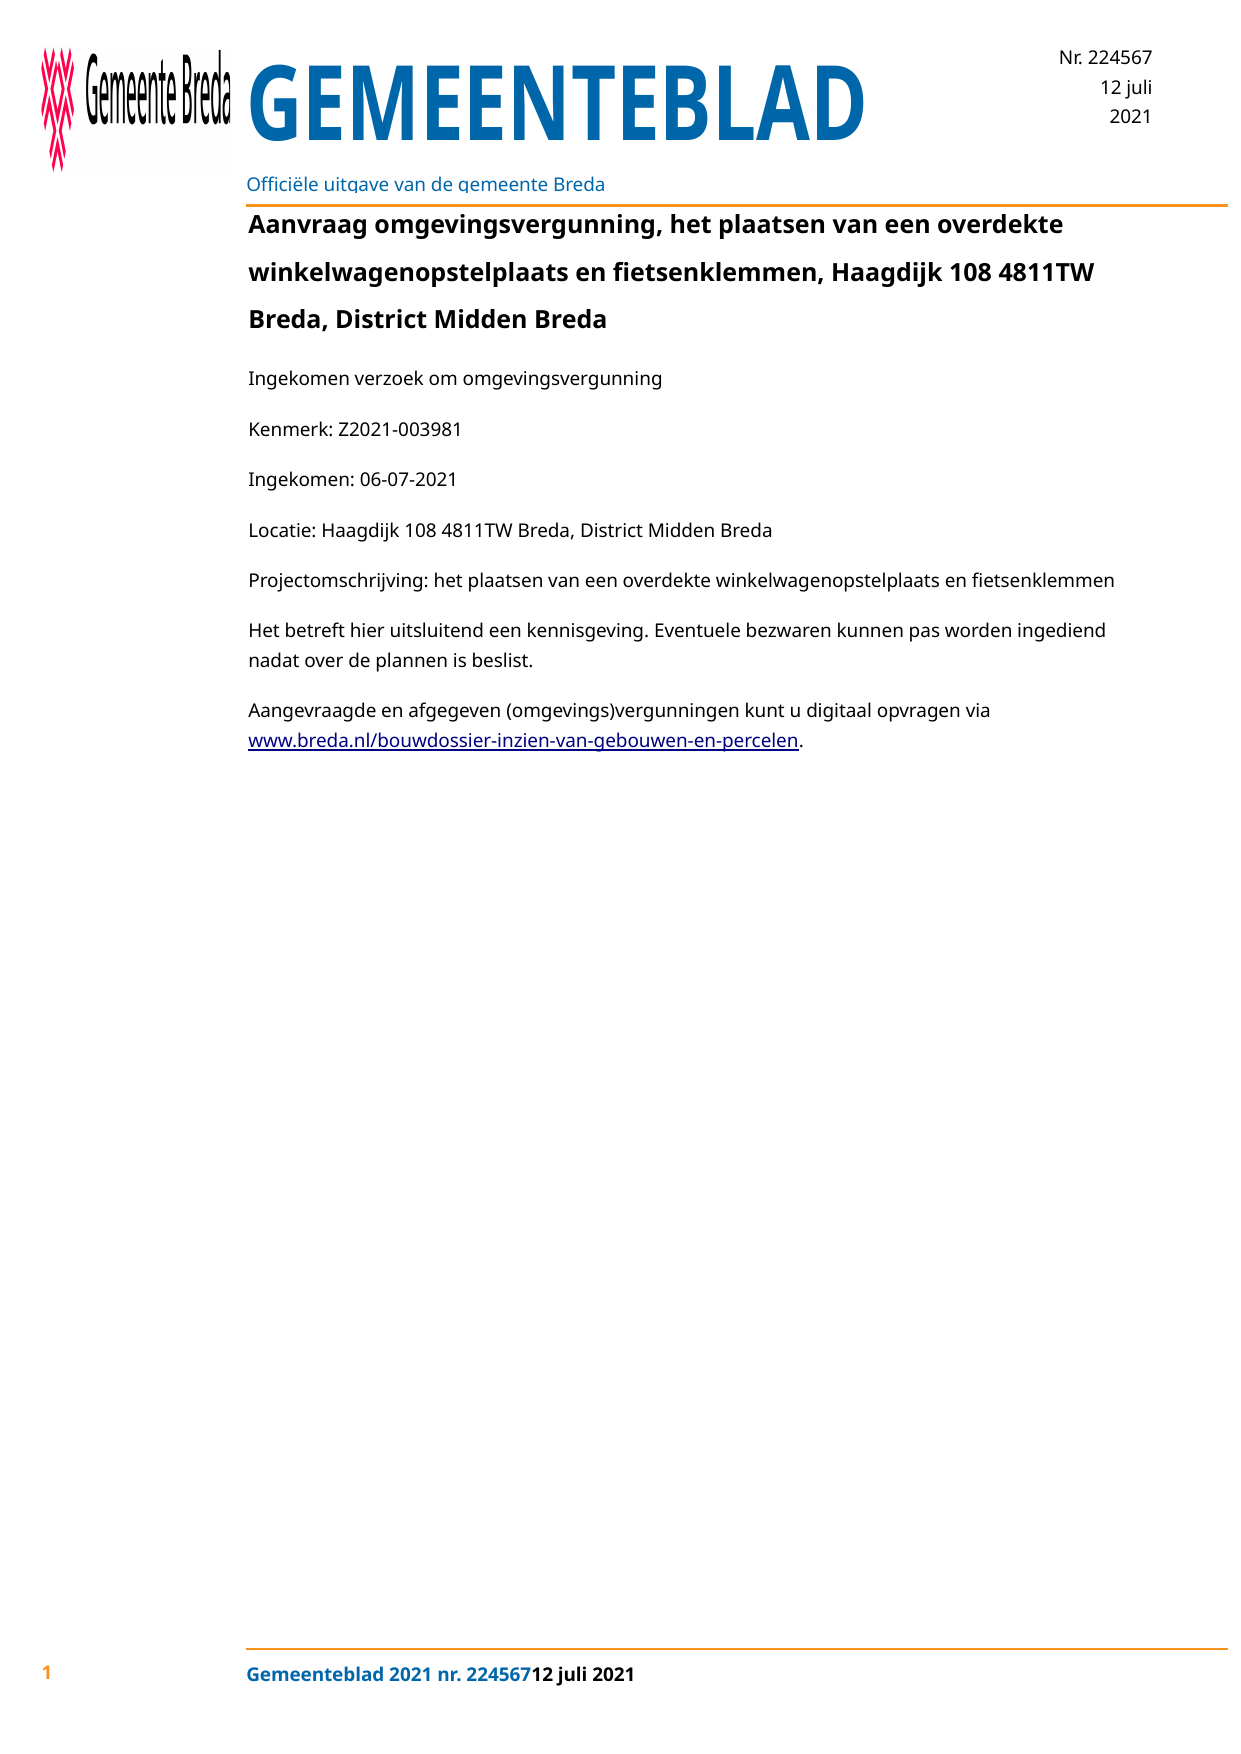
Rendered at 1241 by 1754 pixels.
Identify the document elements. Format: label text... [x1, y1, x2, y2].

text Ingekomen verzoek om omgevingsvergunning [248, 366, 1152, 391]
text Aangevraagde en afgegeven (omgevings)vergunningen kunt u digitaal opvragen via www.breda.nl/bouwdossier-inzien-van-gebouwen-en-percelen. [248, 698, 1152, 753]
text Kenmerk: Z2021-003981 [248, 416, 1152, 442]
text Aanvraag omgevingsvergunning, het plaatsen van een overdekte winkelwagenopstelplaats en fietsenklemmen, Haagdijk 108 4811TW Breda, District Midden Breda [248, 207, 1152, 336]
text Locatie: Haagdijk 108 4811TW Breda, District Midden Breda [248, 517, 1152, 542]
picture [41, 47, 231, 172]
text Ingekomen: 06-07-2021 [248, 466, 1152, 492]
text Het betreft hier uitsluitend een kennisgeving. Eventuele bezwaren kunnen pas worden ingediend nadat over de plannen is beslist. [248, 618, 1152, 673]
text Projectomschrijving: het plaatsen van een overdekte winkelwagenopstelplaats en fietsenklemmen [248, 567, 1152, 593]
